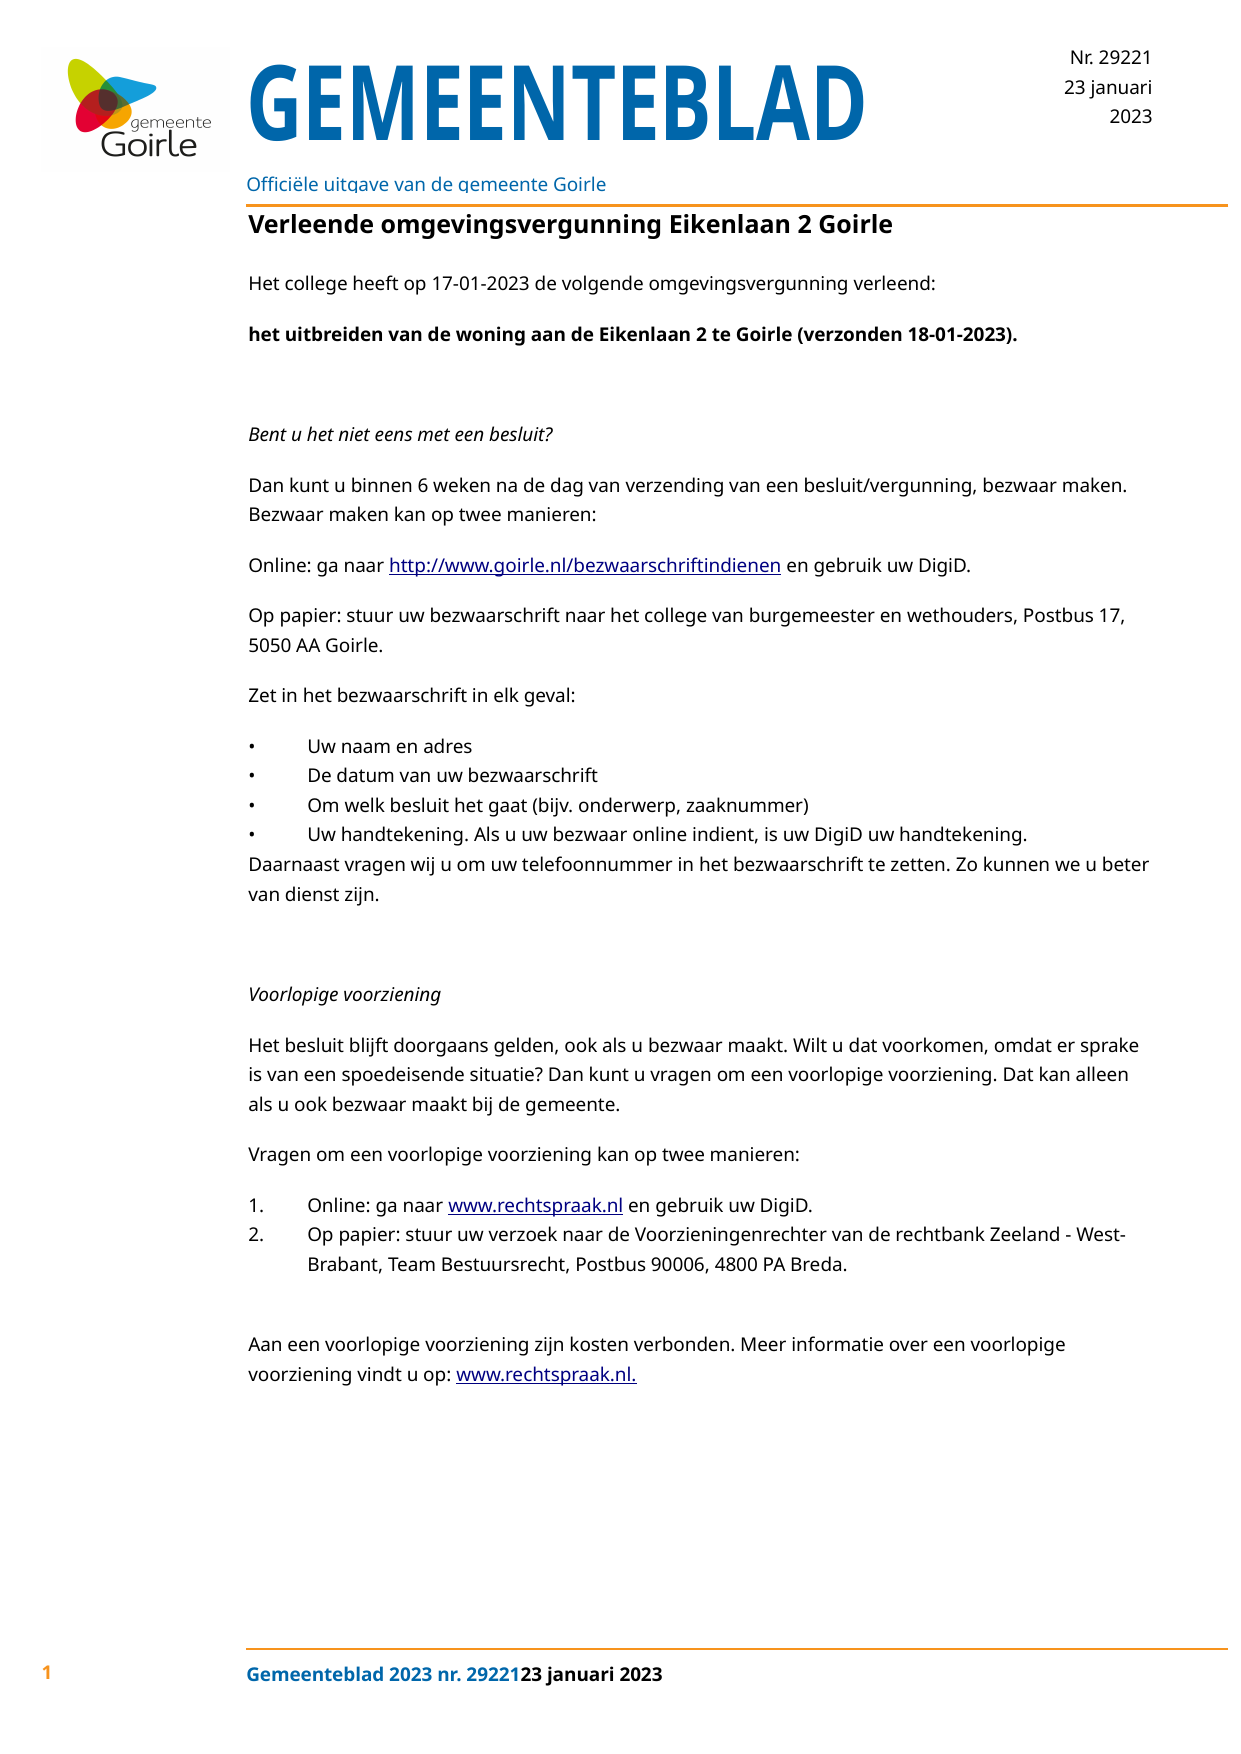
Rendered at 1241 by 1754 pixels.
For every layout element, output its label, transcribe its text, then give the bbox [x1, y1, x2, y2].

list De datum van uw bezwaarschrift [248, 762, 1152, 788]
text Online: ga naar http://www.goirle.nl/bezwaarschriftindienen en gebruik uw DigiD. [248, 552, 1152, 578]
list Online: ga naar www.rechtspraak.nl en gebruik uw DigiD. [248, 1192, 1152, 1218]
text Verleende omgevingsvergunning Eikenlaan 2 Goirle [248, 207, 1152, 241]
list Uw naam en adres [248, 733, 1152, 758]
text Daarnaast vragen wij u om uw telefoonnummer in het bezwaarschrift te zetten. Zo kunnen we u beter van dienst zijn. [248, 851, 1152, 906]
picture [41, 47, 231, 172]
text Op papier: stuur uw bezwaarschrift naar het college van burgemeester en wethouders, Postbus 17, 5050 AA Goirle. [248, 602, 1152, 658]
text Aan een voorlopige voorziening zijn kosten verbonden. Meer informatie over een voorlopige voorziening vindt u op: www.rechtspraak.nl. [248, 1331, 1152, 1386]
text het uitbreiden van de woning aan de Eikenlaan 2 te Goirle (verzonden 18-01-2023). [248, 321, 1152, 346]
list Op papier: stuur uw verzoek naar de Voorzieningenrechter van de rechtbank Zeeland - West-Brabant, Team Bestuursrecht, Postbus 90006, 4800 PA Breda. [248, 1222, 1152, 1277]
text Het college heeft op 17-01-2023 de volgende omgevingsvergunning verleend: [248, 270, 1152, 296]
text Dan kunt u binnen 6 weken na de dag van verzending van een besluit/vergunning, bezwaar maken. Bezwaar maken kan op twee manieren: [248, 472, 1152, 527]
text Zet in het bezwaarschrift in elk geval: [248, 682, 1152, 708]
text Bent u het niet eens met een besluit? [248, 422, 1152, 447]
text Vragen om een voorlopige voorziening kan op twee manieren: [248, 1142, 1152, 1167]
text Het besluit blijft doorgaans gelden, ook als u bezwaar maakt. Wilt u dat voorkomen, omdat er sprake is van een spoedeisende situatie? Dan kunt u vragen om een voorlopige voorziening. Dat kan alleen als u ook bezwaar maakt bij de gemeente. [248, 1032, 1152, 1117]
text Voorlopige voorziening [248, 982, 1152, 1007]
list Om welk besluit het gaat (bijv. onderwerp, zaaknummer) [248, 792, 1152, 818]
list Uw handtekening. Als u uw bezwaar online indient, is uw DigiD uw handtekening. [248, 822, 1152, 847]
